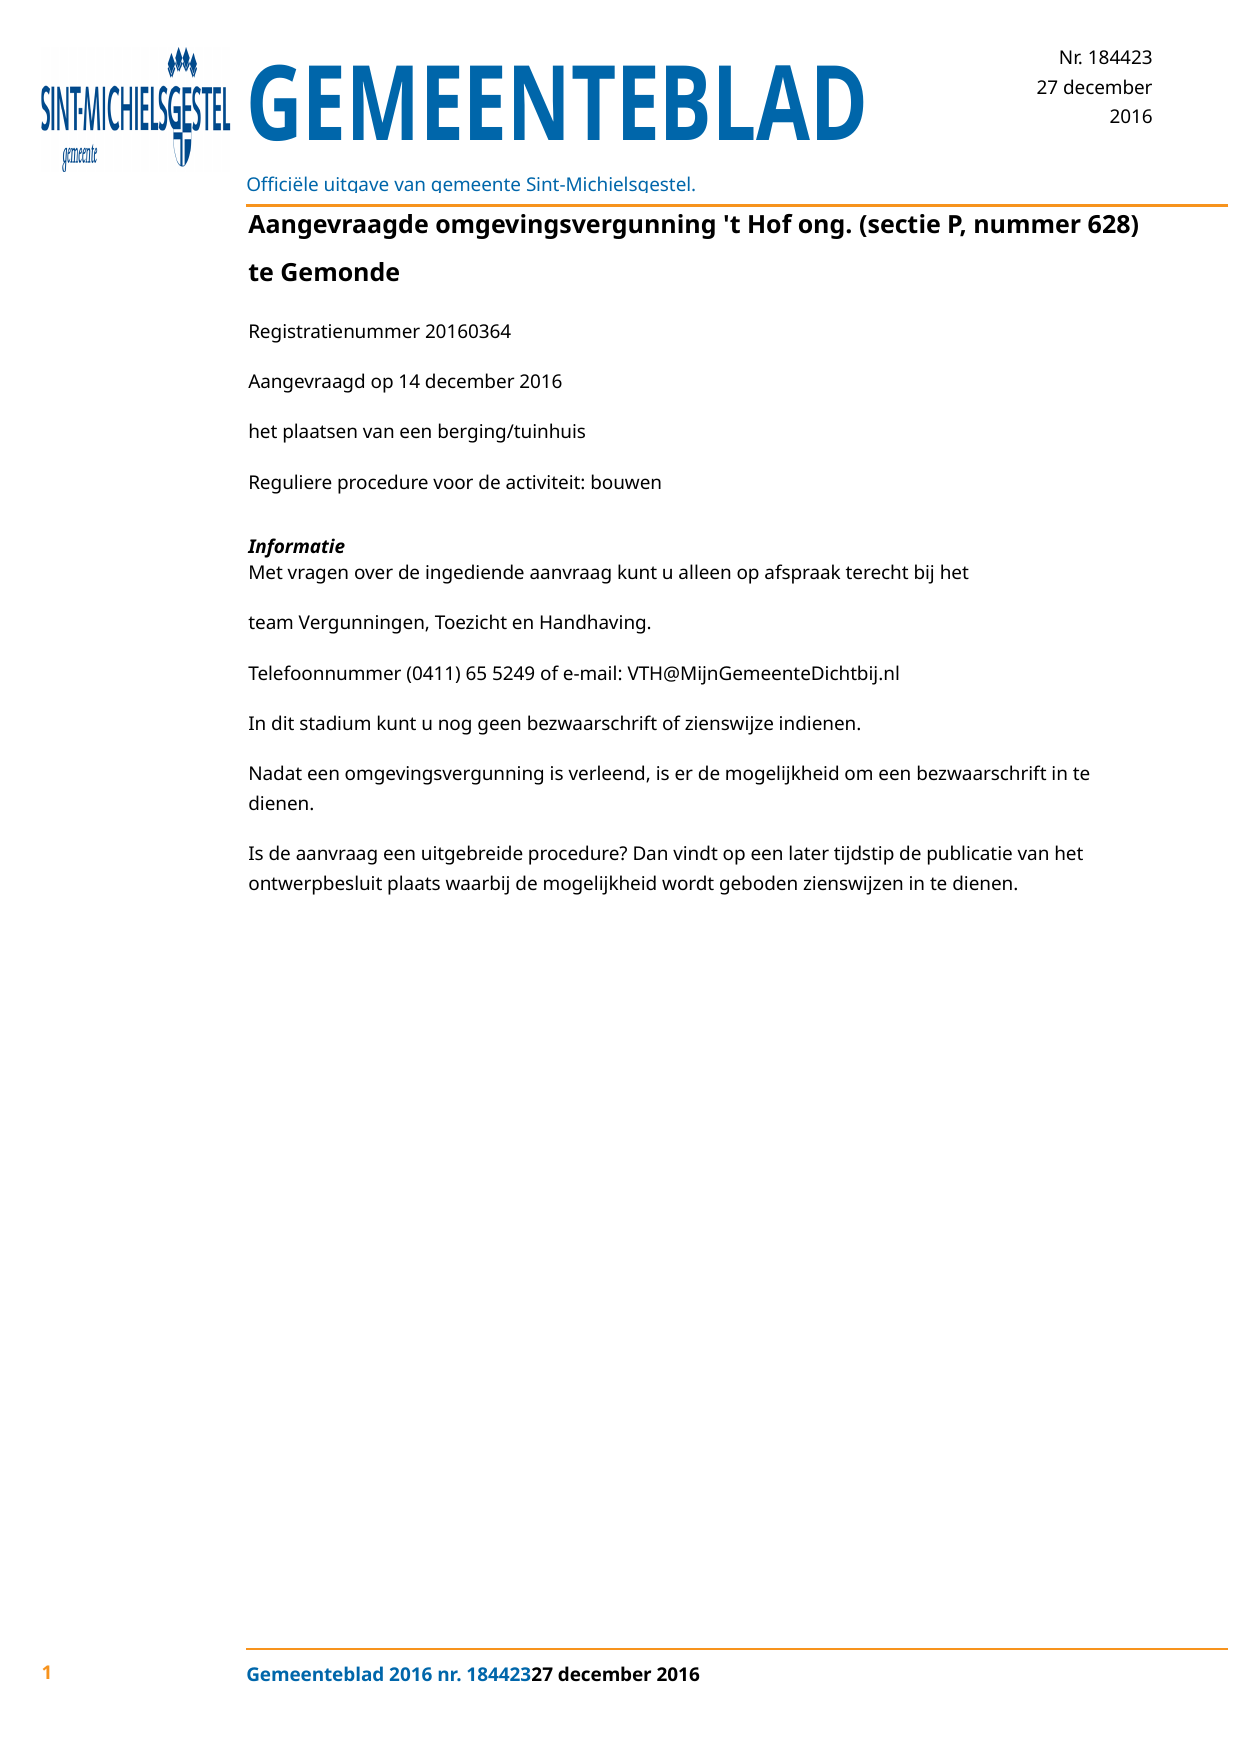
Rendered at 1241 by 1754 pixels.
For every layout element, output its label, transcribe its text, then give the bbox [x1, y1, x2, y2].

text het plaatsen van een berging/tuinhuis [248, 419, 1152, 444]
text Met vragen over de ingediende aanvraag kunt u alleen op afspraak terecht bij het [248, 559, 1152, 584]
text Telefoonnummer (0411) 65 5249 of e-mail: VTH@MijnGemeenteDichtbij.nl [248, 660, 1152, 685]
text Reguliere procedure voor de activiteit: bouwen [248, 469, 1152, 495]
text Informatie [248, 533, 1152, 559]
text Nadat een omgevingsvergunning is verleend, is er de mogelijkheid om een bezwaarschrift in te dienen. [248, 761, 1152, 816]
picture [41, 47, 231, 172]
text In dit stadium kunt u nog geen bezwaarschrift of zienswijze indienen. [248, 710, 1152, 736]
text team Vergunningen, Toezicht en Handhaving. [248, 609, 1152, 635]
text Aangevraagde omgevingsvergunning 't Hof ong. (sectie P, nummer 628) te Gemonde [248, 207, 1152, 288]
text Is de aanvraag een uitgebreide procedure? Dan vindt op een later tijdstip de publicatie van het ontwerpbesluit plaats waarbij de mogelijkheid wordt geboden zienswijzen in te dienen. [248, 841, 1152, 896]
text Registratienummer 20160364 [248, 318, 1152, 344]
text Aangevraagd op 14 december 2016 [248, 368, 1152, 394]
